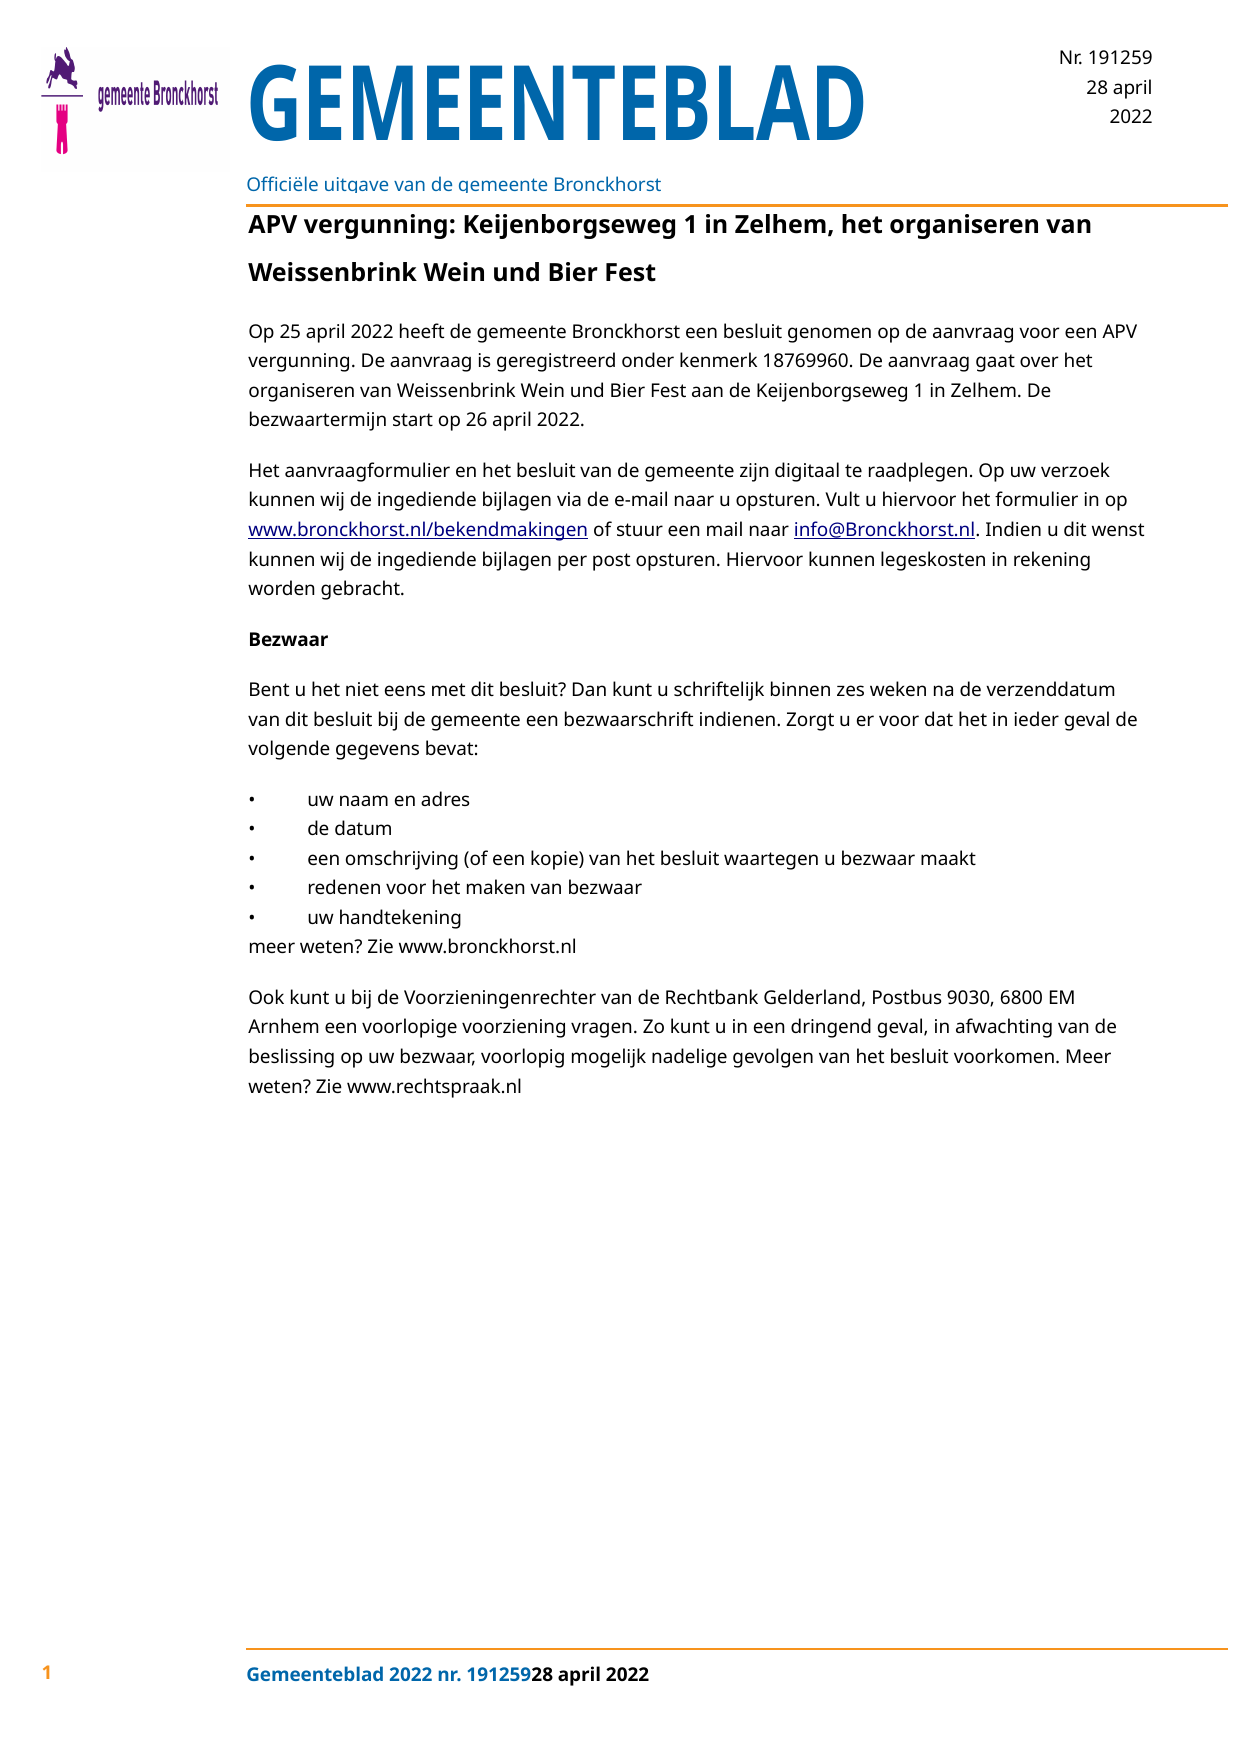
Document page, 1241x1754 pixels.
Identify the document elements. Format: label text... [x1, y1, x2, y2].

text Bent u het niet eens met dit besluit? Dan kunt u schriftelijk binnen zes weken na de verzenddatum van dit besluit bij de gemeente een bezwaarschrift indienen. Zorgt u er voor dat het in ieder geval de volgende gegevens bevat: [248, 676, 1152, 761]
list een omschrijving (of een kopie) van het besluit waartegen u bezwaar maakt [248, 845, 1152, 871]
list uw naam en adres [248, 786, 1152, 812]
text APV vergunning: Keijenborgseweg 1 in Zelhem, het organiseren van Weissenbrink Wein und Bier Fest [248, 207, 1152, 288]
list uw handtekening [248, 904, 1152, 930]
text Het aanvraagformulier en het besluit van de gemeente zijn digitaal te raadplegen. Op uw verzoek kunnen wij de ingediende bijlagen via de e-mail naar u opsturen. Vult u hiervoor het formulier in op www.bronckhorst.nl/bekendmakingen of stuur een mail naar info@Bronckhorst.nl. Indien u dit wenst kunnen wij de ingediende bijlagen per post opsturen. Hiervoor kunnen legeskosten in rekening worden gebracht. [248, 457, 1152, 601]
list redenen voor het maken van bezwaar [248, 874, 1152, 900]
text meer weten? Zie www.bronckhorst.nl [248, 934, 1152, 959]
text Op 25 april 2022 heeft de gemeente Bronckhorst een besluit genomen op de aanvraag voor een APV vergunning. De aanvraag is geregistreerd onder kenmerk 18769960. De aanvraag gaat over het organiseren van Weissenbrink Wein und Bier Fest aan de Keijenborgseweg 1 in Zelhem. De bezwaartermijn start op 26 april 2022. [248, 318, 1152, 432]
text Ook kunt u bij de Voorzieningenrechter van de Rechtbank Gelderland, Postbus 9030, 6800 EM Arnhem een voorlopige voorziening vragen. Zo kunt u in een dringend geval, in afwachting van de beslissing op uw bezwaar, voorlopig mogelijk nadelige gevolgen van het besluit voorkomen. Meer weten? Zie www.rechtspraak.nl [248, 984, 1152, 1099]
text Bezwaar [248, 626, 1152, 652]
picture [41, 47, 231, 172]
list de datum [248, 815, 1152, 841]
